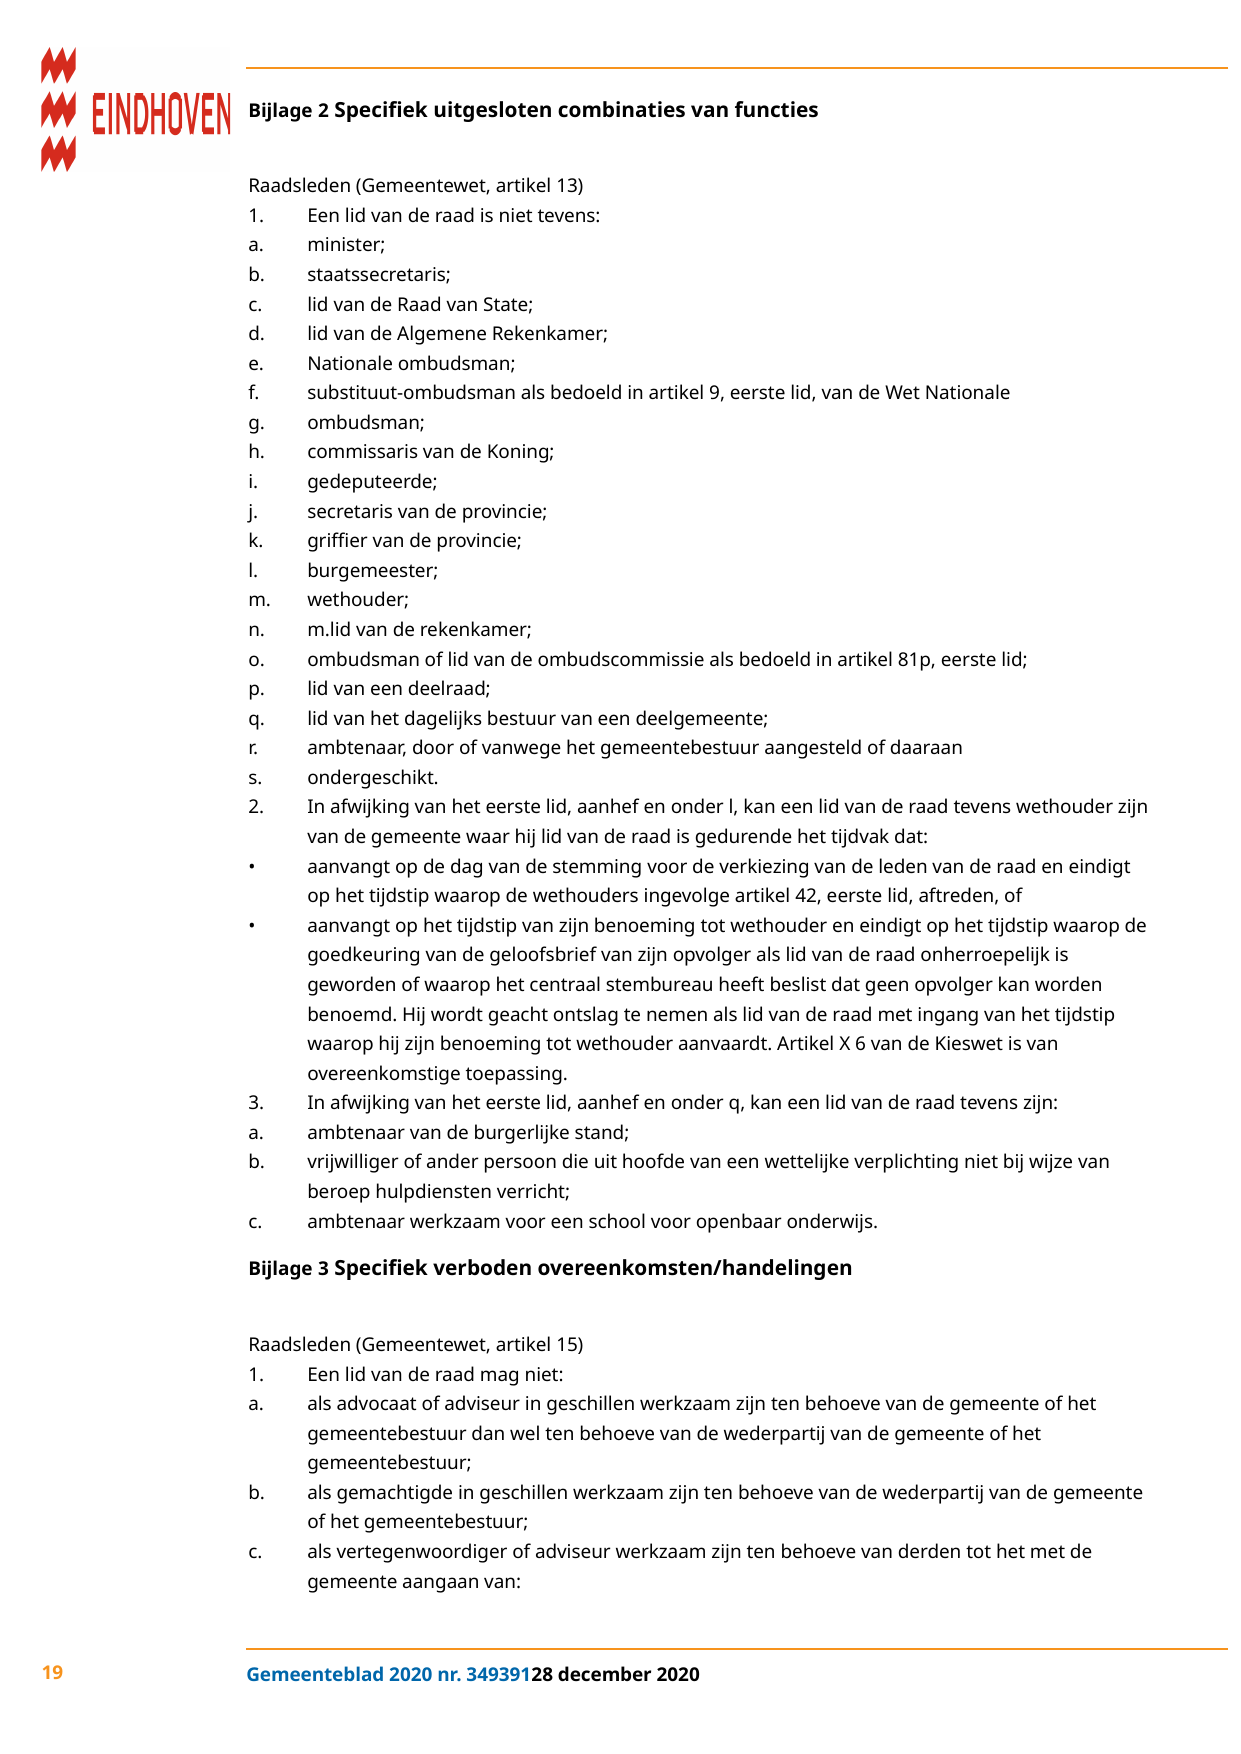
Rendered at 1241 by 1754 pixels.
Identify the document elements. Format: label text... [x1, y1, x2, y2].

list als vertegenwoordiger of adviseur werkzaam zijn ten behoeve van derden tot het met de gemeente aangaan van: [248, 1538, 1152, 1594]
list minister; [248, 232, 1152, 257]
list secretaris van de provincie; [248, 498, 1152, 524]
list griffier van de provincie; [248, 527, 1152, 553]
list substituut-ombudsman als bedoeld in artikel 9, eerste lid, van de Wet Nationale [248, 379, 1152, 405]
text Raadsleden (Gemeentewet, artikel 15) [248, 1331, 1152, 1357]
list Een lid van de raad is niet tevens: [248, 202, 1152, 228]
list ambtenaar, door of vanwege het gemeentebestuur aangesteld of daaraan [248, 734, 1152, 760]
list wethouder; [248, 587, 1152, 612]
text Bijlage 2 Specifiek uitgesloten combinaties van functies [248, 95, 1152, 123]
list vrijwilliger of ander persoon die uit hoofde van een wettelijke verplichting niet bij wijze van beroep hulpdiensten verricht; [248, 1149, 1152, 1204]
list Nationale ombudsman; [248, 350, 1152, 376]
text Bijlage 3 Specifiek verboden overeenkomsten/handelingen [248, 1253, 1152, 1282]
list ambtenaar werkzaam voor een school voor openbaar onderwijs. [248, 1208, 1152, 1234]
picture [41, 47, 231, 172]
list gedeputeerde; [248, 468, 1152, 494]
list lid van het dagelijks bestuur van een deelgemeente; [248, 705, 1152, 731]
list burgemeester; [248, 557, 1152, 583]
list aanvangt op de dag van de stemming voor de verkiezing van de leden van de raad en eindigt op het tijdstip waarop de wethouders ingevolge artikel 42, eerste lid, aftreden, of [248, 853, 1152, 908]
list lid van een deelraad; [248, 675, 1152, 701]
list staatssecretaris; [248, 261, 1152, 287]
list commissaris van de Koning; [248, 439, 1152, 464]
list lid van de Raad van State; [248, 291, 1152, 317]
list als gemachtigde in geschillen werkzaam zijn ten behoeve van de wederpartij van de gemeente of het gemeentebestuur; [248, 1479, 1152, 1534]
list In afwijking van het eerste lid, aanhef en onder l, kan een lid van de raad tevens wethouder zijn van de gemeente waar hij lid van de raad is gedurende het tijdvak dat: [248, 794, 1152, 849]
text Raadsleden (Gemeentewet, artikel 13) [248, 172, 1152, 198]
list aanvangt op het tijdstip van zijn benoeming tot wethouder en eindigt op het tijdstip waarop de goedkeuring van de geloofsbrief van zijn opvolger als lid van de raad onherroepelijk is geworden of waarop het centraal stembureau heeft beslist dat geen opvolger kan worden benoemd. Hij wordt geacht ontslag te nemen als lid van de raad met ingang van het tijdstip waarop hij zijn benoeming tot wethouder aanvaardt. Artikel X 6 van de Kieswet is van overeenkomstige toepassing. [248, 912, 1152, 1086]
list ombudsman of lid van de ombudscommissie als bedoeld in artikel 81p, eerste lid; [248, 646, 1152, 672]
list In afwijking van het eerste lid, aanhef en onder q, kan een lid van de raad tevens zijn: [248, 1089, 1152, 1115]
list ambtenaar van de burgerlijke stand; [248, 1119, 1152, 1145]
list Een lid van de raad mag niet: [248, 1361, 1152, 1387]
list ombudsman; [248, 409, 1152, 435]
list m.lid van de rekenkamer; [248, 616, 1152, 642]
list ondergeschikt. [248, 764, 1152, 790]
list als advocaat of adviseur in geschillen werkzaam zijn ten behoeve van de gemeente of het gemeentebestuur dan wel ten behoeve van de wederpartij van de gemeente of het gemeentebestuur; [248, 1390, 1152, 1475]
list lid van de Algemene Rekenkamer; [248, 320, 1152, 346]
